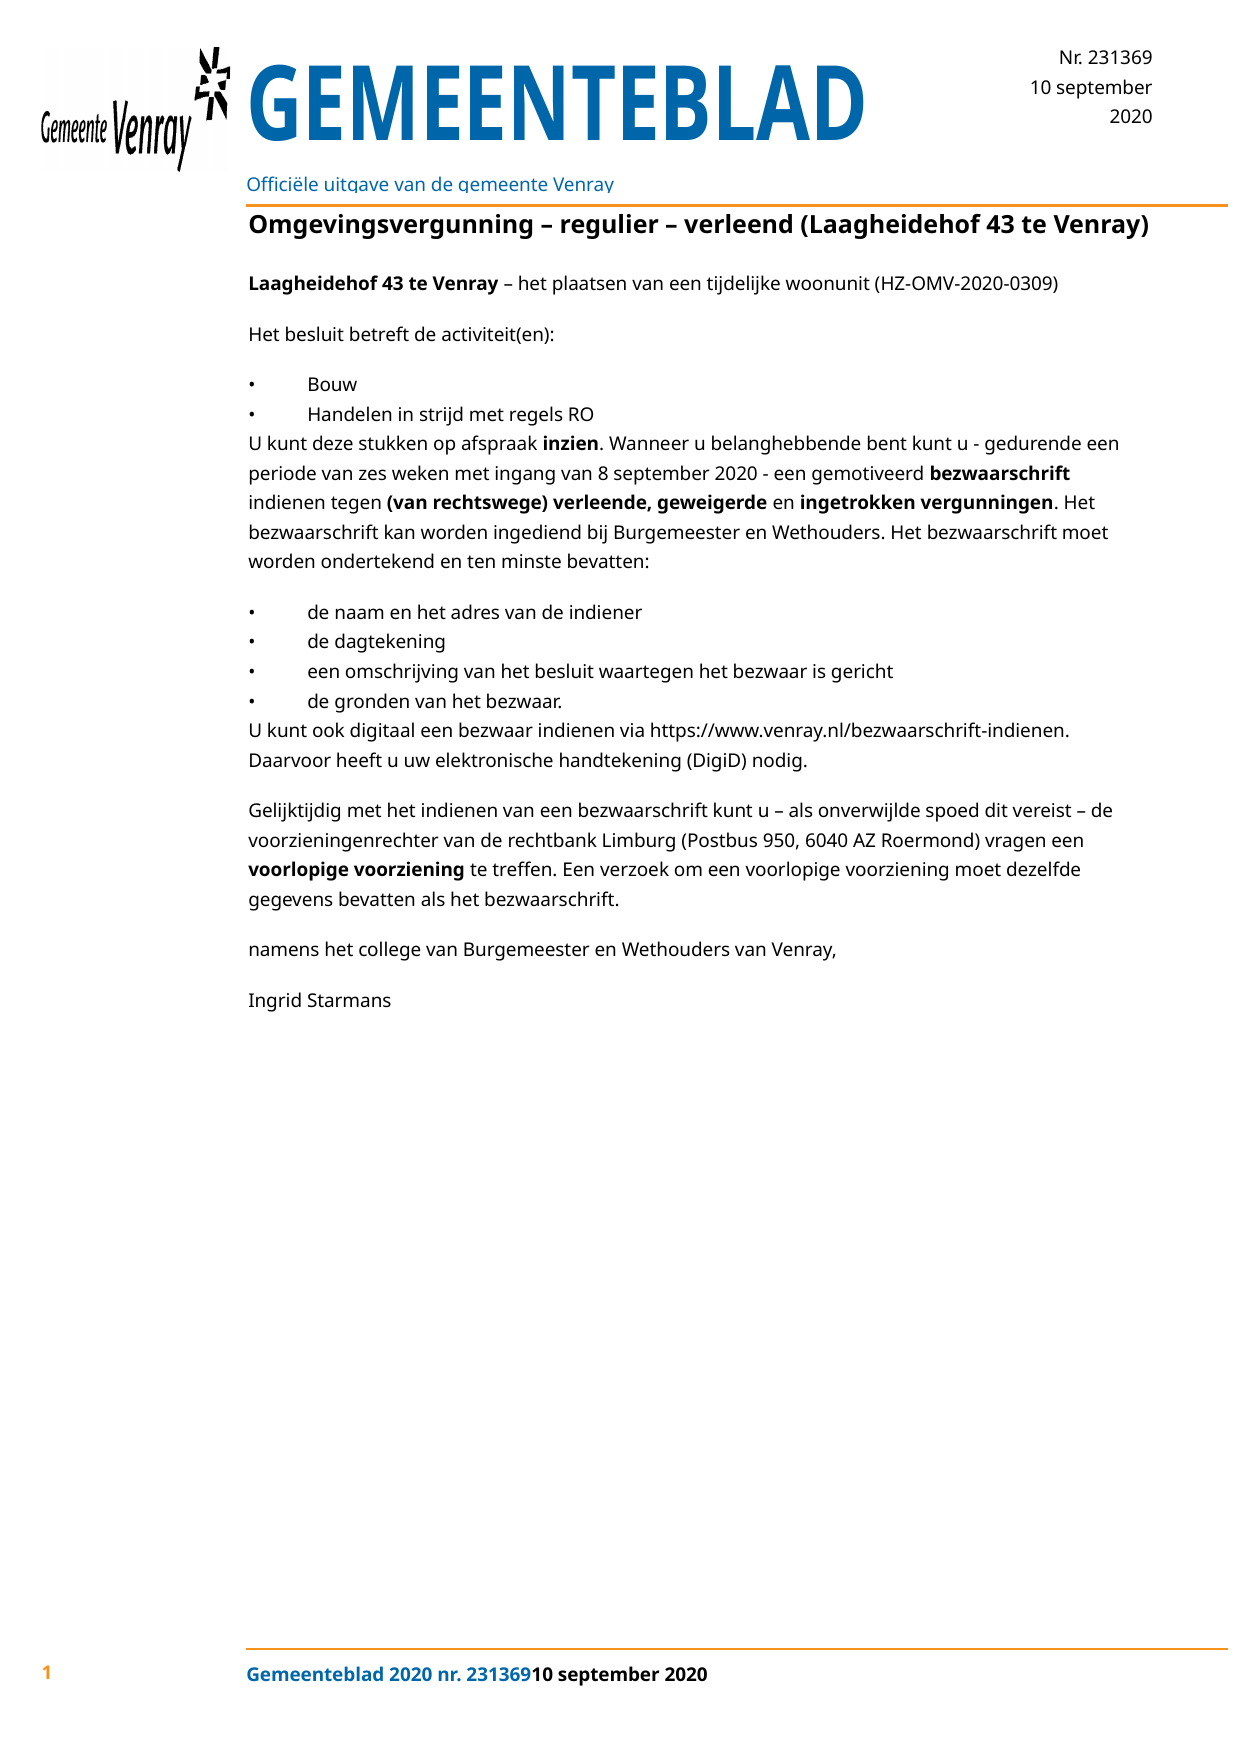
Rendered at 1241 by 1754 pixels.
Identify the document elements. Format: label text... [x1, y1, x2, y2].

text Omgevingsvergunning – regulier – verleend (Laagheidehof 43 te Venray) [248, 207, 1152, 241]
list een omschrijving van het besluit waartegen het bezwaar is gericht [248, 658, 1152, 684]
text namens het college van Burgemeester en Wethouders van Venray, [248, 937, 1152, 962]
list de dagtekening [248, 629, 1152, 654]
list Bouw [248, 371, 1152, 397]
list de naam en het adres van de indiener [248, 599, 1152, 625]
list de gronden van het bezwaar. [248, 688, 1152, 713]
text U kunt ook digitaal een bezwaar indienen via https://www.venray.nl/bezwaarschrift-indienen. Daarvoor heeft u uw elektronische handtekening (DigiD) nodig. [248, 717, 1152, 773]
text Laagheidehof 43 te Venray – het plaatsen van een tijdelijke woonunit (HZ-OMV-2020-0309) [248, 270, 1152, 296]
list Handelen in strijd met regels RO [248, 401, 1152, 426]
text Ingrid Starmans [248, 987, 1152, 1013]
text U kunt deze stukken op afspraak inzien. Wanneer u belanghebbende bent kunt u - gedurende een periode van zes weken met ingang van 8 september 2020 - een gemotiveerd bezwaarschrift indienen tegen (van rechtswege) verleende, geweigerde en ingetrokken vergunningen. Het bezwaarschrift kan worden ingediend bij Burgemeester en Wethouders. Het bezwaarschrift moet worden ondertekend en ten minste bevatten: [248, 430, 1152, 574]
text Gelijktijdig met het indienen van een bezwaarschrift kunt u – als onverwijlde spoed dit vereist – de voorzieningenrechter van de rechtbank Limburg (Postbus 950, 6040 AZ Roermond) vragen een voorlopige voorziening te treffen. Een verzoek om een voorlopige voorziening moet dezelfde gegevens bevatten als het bezwaarschrift. [248, 797, 1152, 912]
text Het besluit betreft de activiteit(en): [248, 321, 1152, 346]
picture [41, 47, 231, 172]
